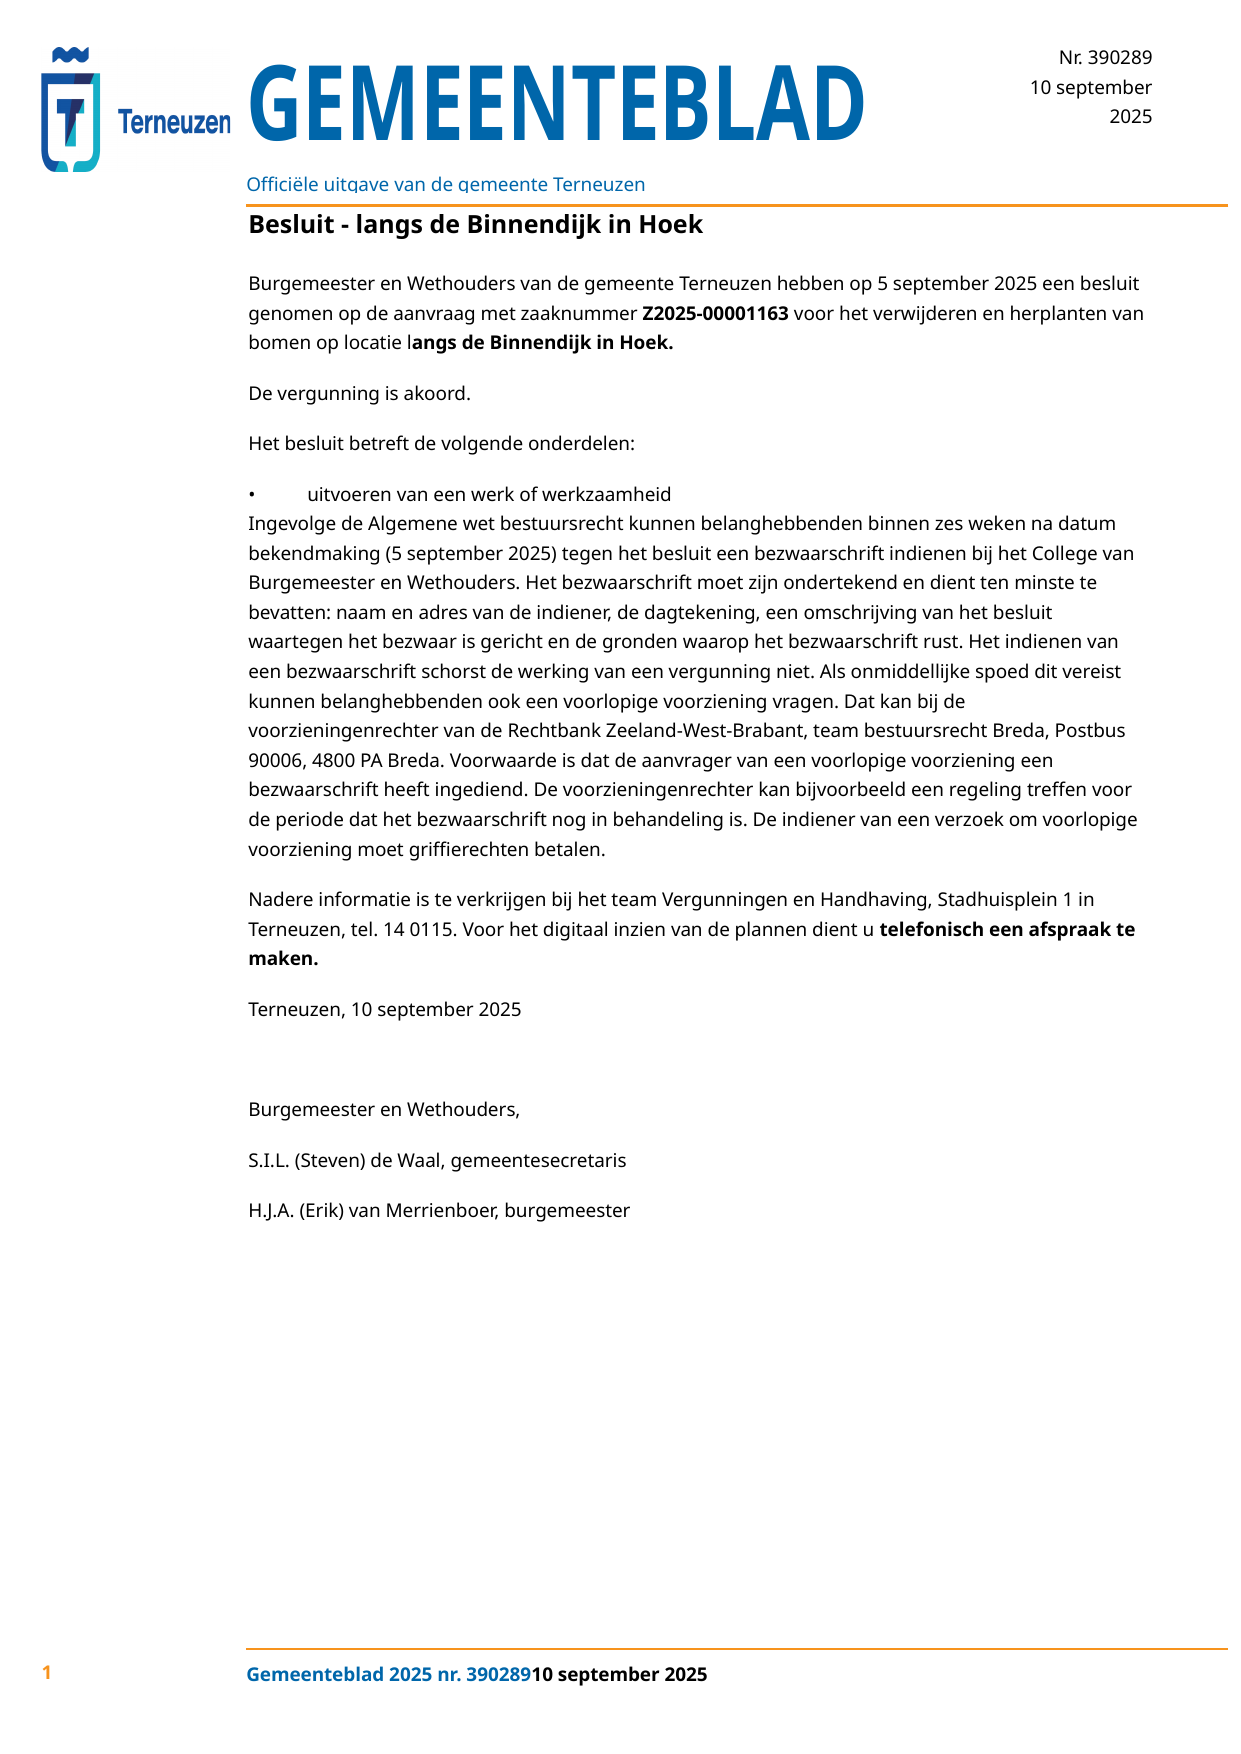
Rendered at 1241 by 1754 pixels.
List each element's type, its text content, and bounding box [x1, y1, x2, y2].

text H.J.A. (Erik) van Merrienboer, burgemeester [248, 1197, 1152, 1223]
text Nadere informatie is te verkrijgen bij het team Vergunningen en Handhaving, Stadhuisplein 1 in Terneuzen, tel. 14 0115. Voor het digitaal inzien van de plannen dient u telefonisch een afspraak te maken. [248, 886, 1152, 971]
picture [41, 47, 231, 172]
text Burgemeester en Wethouders van de gemeente Terneuzen hebben op 5 september 2025 een besluit genomen op de aanvraag met zaaknummer Z2025-00001163 voor het verwijderen en herplanten van bomen op locatie langs de Binnendijk in Hoek. [248, 270, 1152, 355]
text Het besluit betreft de volgende onderdelen: [248, 430, 1152, 456]
text S.I.L. (Steven) de Waal, gemeentesecretaris [248, 1147, 1152, 1173]
text Terneuzen, 10 september 2025 [248, 996, 1152, 1021]
text De vergunning is akoord. [248, 380, 1152, 406]
text Ingevolge de Algemene wet bestuursrecht kunnen belanghebbenden binnen zes weken na datum bekendmaking (5 september 2025) tegen het besluit een bezwaarschrift indienen bij het College van Burgemeester en Wethouders. Het bezwaarschrift moet zijn ondertekend en dient ten minste te bevatten: naam en adres van de indiener, de dagtekening, een omschrijving van het besluit waartegen het bezwaar is gericht en de gronden waarop het bezwaarschrift rust. Het indienen van een bezwaarschrift schorst de werking van een vergunning niet. Als onmiddellijke spoed dit vereist kunnen belanghebbenden ook een voorlopige voorziening vragen. Dat kan bij de voorzieningenrechter van de Rechtbank Zeeland-West-Brabant, team bestuursrecht Breda, Postbus 90006, 4800 PA Breda. Voorwaarde is dat de aanvrager van een voorlopige voorziening een bezwaarschrift heeft ingediend. De voorzieningenrechter kan bijvoorbeeld een regeling treffen voor de periode dat het bezwaarschrift nog in behandeling is. De indiener van een verzoek om voorlopige voorziening moet griffierechten betalen. [248, 510, 1152, 861]
text Besluit - langs de Binnendijk in Hoek [248, 207, 1152, 241]
text Burgemeester en Wethouders, [248, 1097, 1152, 1122]
list uitvoeren van een werk of werkzaamheid [248, 481, 1152, 506]
